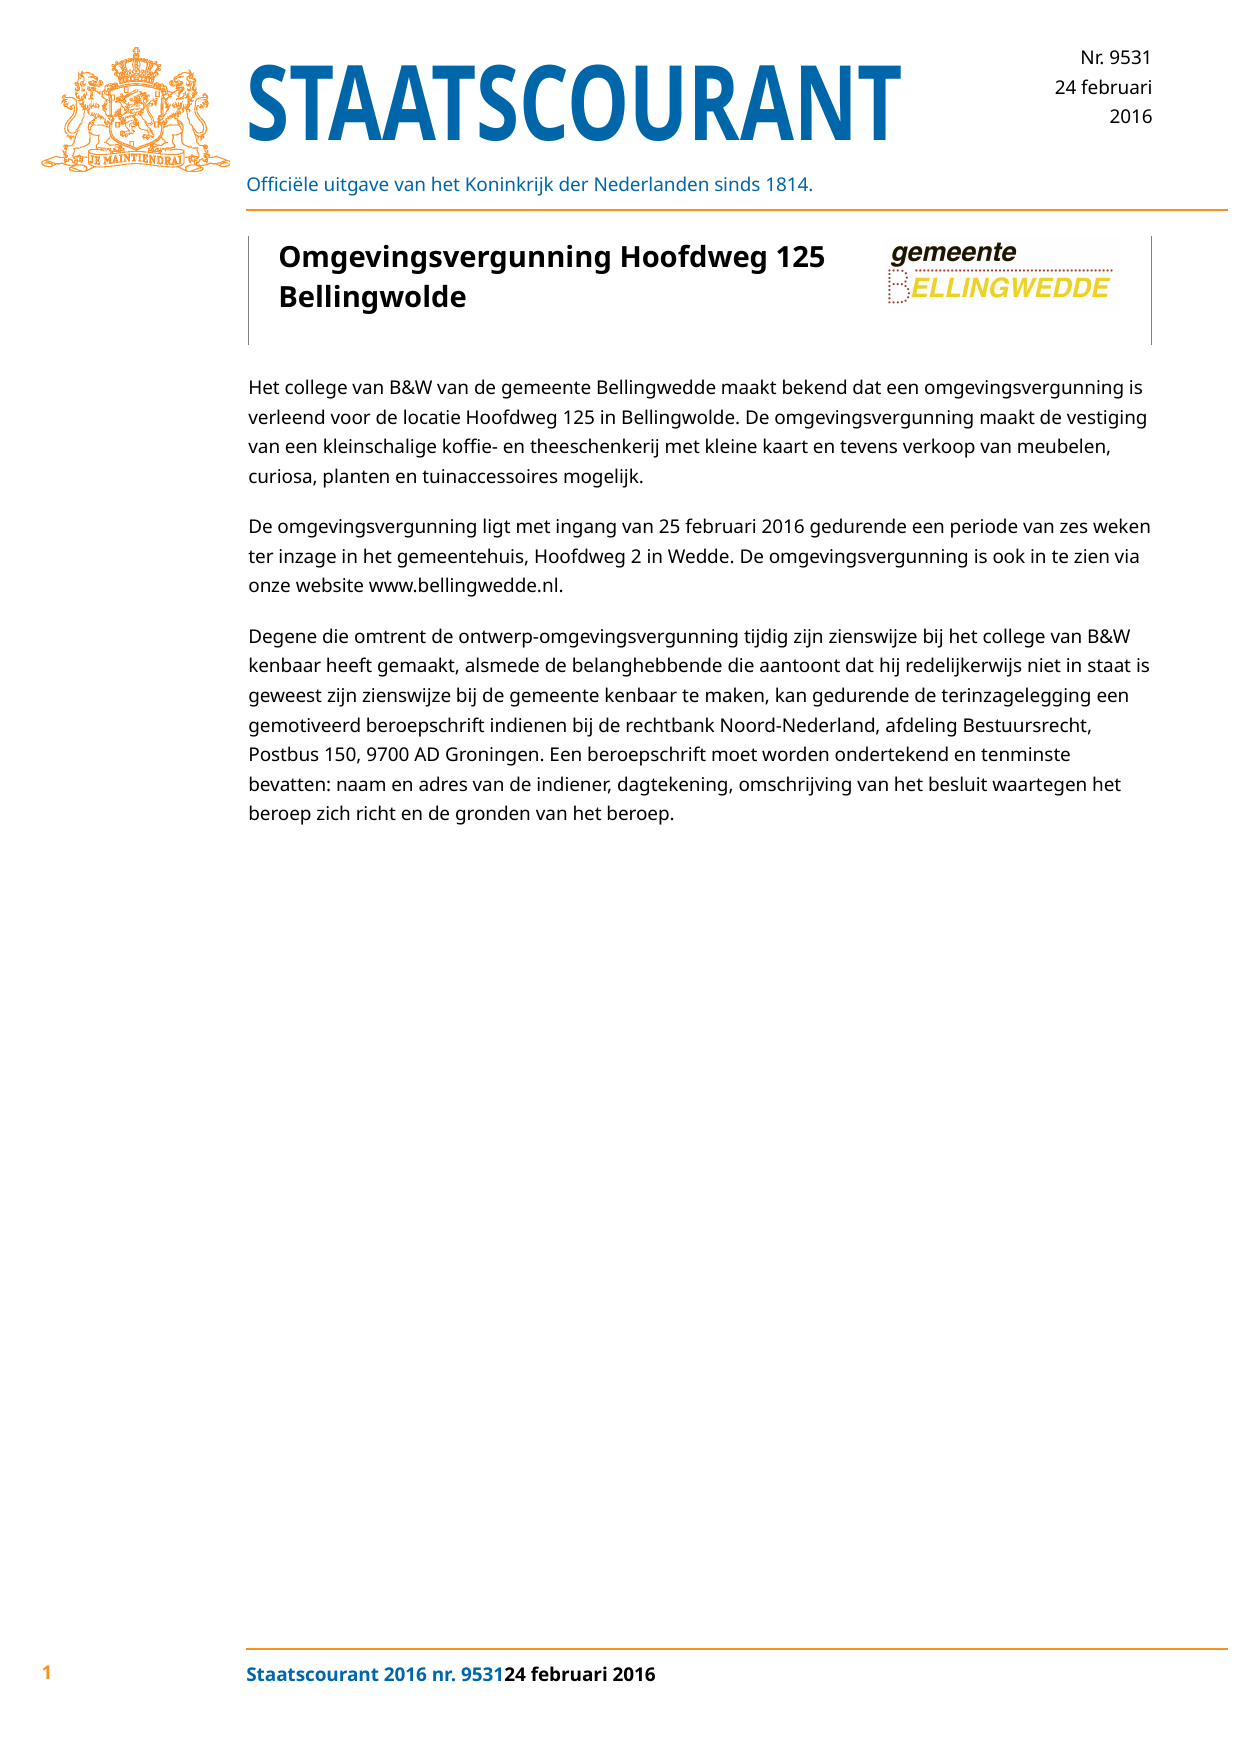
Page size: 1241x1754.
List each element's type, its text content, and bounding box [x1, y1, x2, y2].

picture [41, 47, 231, 172]
table_header [850, 310, 1151, 345]
text De omgevingsvergunning ligt met ingang van 25 februari 2016 gedurende een periode van zes weken ter inzage in het gemeentehuis, Hoofdweg 2 in Wedde. De omgevingsvergunning is ook in te zien via onze website www.bellingwedde.nl. [248, 513, 1152, 598]
text Degene die omtrent de ontwerp-omgevingsvergunning tijdig zijn zienswijze bij het college van B&W kenbaar heeft gemaakt, alsmede de belanghebbende die aantoont dat hij redelijkerwijs niet in staat is geweest zijn zienswijze bij de gemeente kenbaar te maken, kan gedurende de terinzagelegging een gemotiveerd beroepschrift indienen bij de rechtbank Noord-Nederland, afdeling Bestuursrecht, Postbus 150, 9700 AD Groningen. Een beroepschrift moet worden ondertekend en tenminste bevatten: naam en adres van de indiener, dagtekening, omschrijving van het besluit waartegen het beroep zich richt en de gronden van het beroep. [248, 623, 1152, 826]
picture [882, 236, 1119, 310]
table_header [850, 236, 882, 309]
table_header [1119, 236, 1151, 309]
text Het college van B&W van de gemeente Bellingwedde maakt bekend dat een omgevingsvergunning is verleend voor de locatie Hoofdweg 125 in Bellingwolde. De omgevingsvergunning maakt de vestiging van een kleinschalige koffie- en theeschenkerij met kleine kaart en tevens verkoop van meubelen, curiosa, planten en tuinaccessoires mogelijk. [248, 374, 1152, 489]
table_header Omgevingsvergunning Hoofdweg 125 Bellingwolde [249, 236, 850, 345]
